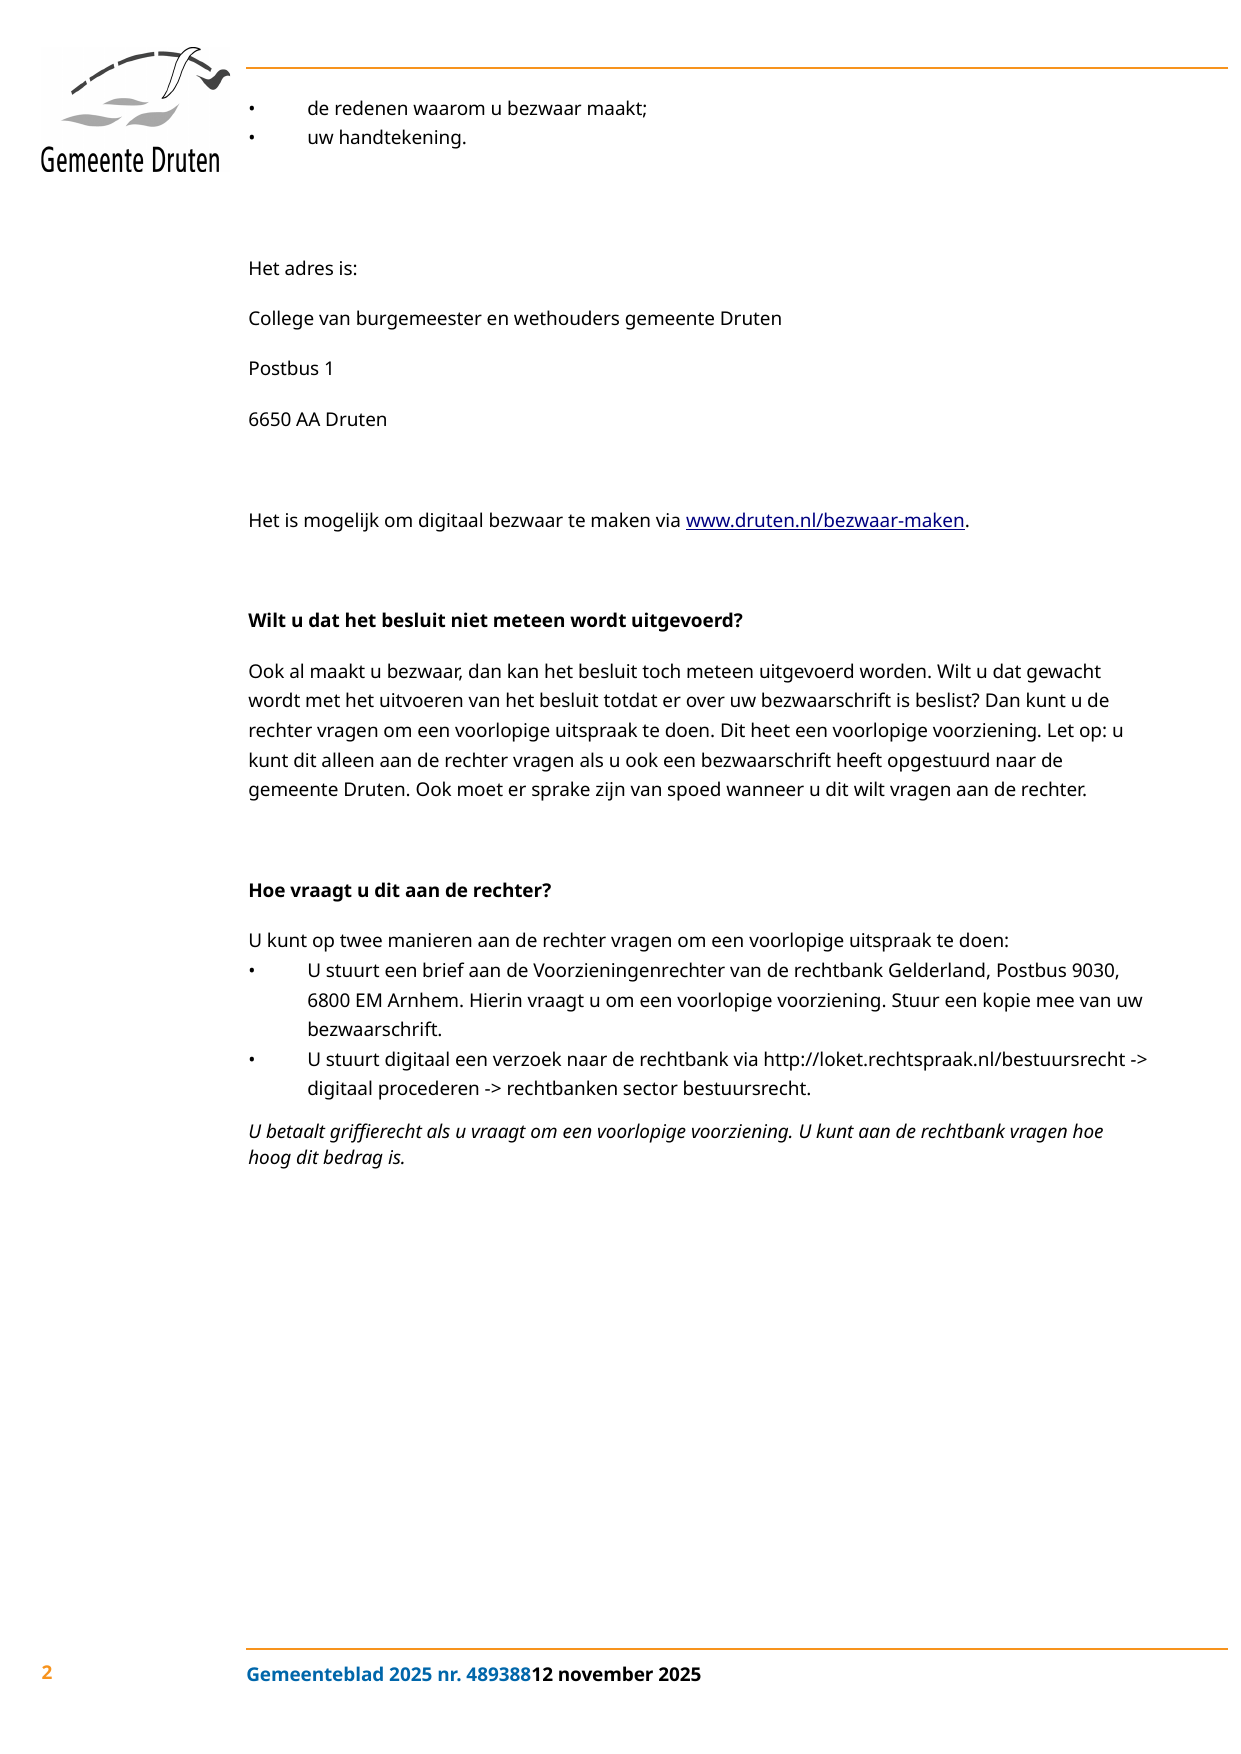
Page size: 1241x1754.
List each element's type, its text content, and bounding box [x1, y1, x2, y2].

list U stuurt digitaal een verzoek naar de rechtbank via http://loket.rechtspraak.nl/bestuursrecht -> digitaal procederen -> rechtbanken sector bestuursrecht. [248, 1046, 1152, 1101]
text 6650 AA Druten [248, 406, 1152, 432]
text Postbus 1 [248, 356, 1152, 381]
text Het is mogelijk om digitaal bezwaar te maken via www.druten.nl/bezwaar-maken. [248, 507, 1152, 533]
text Hoe vraagt u dit aan de rechter? [248, 877, 1152, 903]
text Wilt u dat het besluit niet meteen wordt uitgevoerd? [248, 608, 1152, 633]
picture [41, 47, 231, 172]
text Het adres is: [248, 255, 1152, 281]
list de redenen waarom u bezwaar maakt; [248, 95, 1152, 121]
list uw handtekening. [248, 124, 1152, 150]
text College van burgemeester en wethouders gemeente Druten [248, 305, 1152, 331]
text Ook al maakt u bezwaar, dan kan het besluit toch meteen uitgevoerd worden. Wilt u dat gewacht wordt met het uitvoeren van het besluit totdat er over uw bezwaarschrift is beslist? Dan kunt u de rechter vragen om een voorlopige uitspraak te doen. Dit heet een voorlopige voorziening. Let op: u kunt dit alleen aan de rechter vragen als u ook een bezwaarschrift heeft opgestuurd naar de gemeente Druten. Ook moet er sprake zijn van spoed wanneer u dit wilt vragen aan de rechter. [248, 658, 1152, 802]
list U stuurt een brief aan de Voorzieningenrechter van de rechtbank Gelderland, Postbus 9030, 6800 EM Arnhem. Hierin vraagt u om een voorlopige voorziening. Stuur een kopie mee van uw bezwaarschrift. [248, 957, 1152, 1042]
text U betaalt griffierecht als u vraagt om een voorlopige voorziening. U kunt aan de rechtbank vragen hoe hoog dit bedrag is. [248, 1119, 1152, 1170]
text U kunt op twee manieren aan de rechter vragen om een voorlopige uitspraak te doen: [248, 928, 1152, 953]
